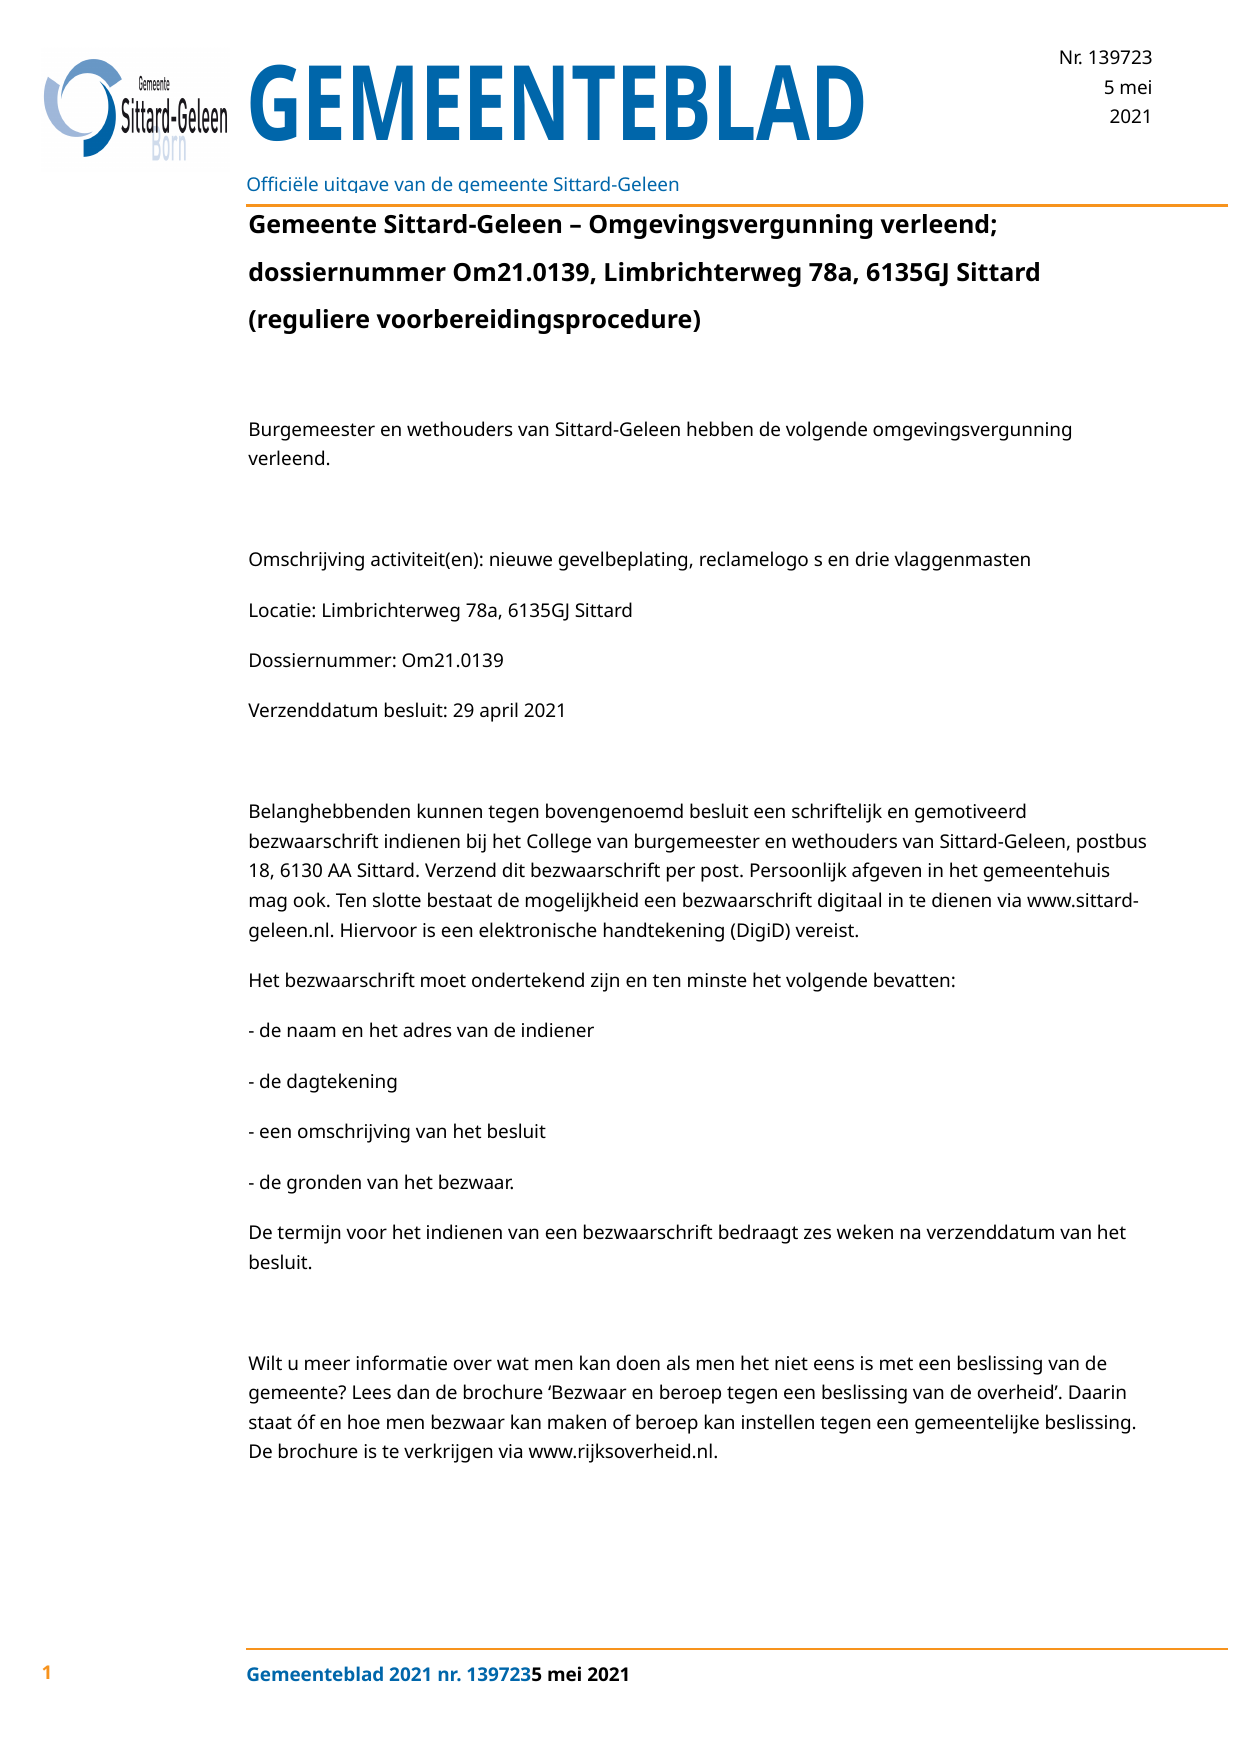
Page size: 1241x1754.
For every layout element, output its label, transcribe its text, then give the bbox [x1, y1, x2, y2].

picture [41, 47, 231, 172]
text Dossiernummer: Om21.0139 [248, 647, 1152, 673]
text - de dagtekening [248, 1068, 1152, 1094]
text - de gronden van het bezwaar. [248, 1169, 1152, 1194]
text Omschrijving activiteit(en): nieuwe gevelbeplating, reclamelogo s en drie vlaggenmasten [248, 546, 1152, 572]
text - de naam en het adres van de indiener [248, 1018, 1152, 1043]
text Burgemeester en wethouders van Sittard-Geleen hebben de volgende omgevingsvergunning verleend. [248, 416, 1152, 471]
text Belanghebbenden kunnen tegen bovengenoemd besluit een schriftelijk en gemotiveerd bezwaarschrift indienen bij het College van burgemeester en wethouders van Sittard-Geleen, postbus 18, 6130 AA Sittard. Verzend dit bezwaarschrift per post. Persoonlijk afgeven in het gemeentehuis mag ook. Ten slotte bestaat de mogelijkheid een bezwaarschrift digitaal in te dienen via www.sittard-geleen.nl. Hiervoor is een elektronische handtekening (DigiD) vereist. [248, 798, 1152, 942]
text Het bezwaarschrift moet ondertekend zijn en ten minste het volgende bevatten: [248, 967, 1152, 993]
text Gemeente Sittard-Geleen – Omgevingsvergunning verleend; dossiernummer Om21.0139, Limbrichterweg 78a, 6135GJ Sittard (reguliere voorbereidingsprocedure) [248, 207, 1152, 336]
text Wilt u meer informatie over wat men kan doen als men het niet eens is met een beslissing van de gemeente? Lees dan de brochure ‘Bezwaar en beroep tegen een beslissing van de overheid’. Daarin staat óf en hoe men bezwaar kan maken of beroep kan instellen tegen een gemeentelijke beslissing. De brochure is te verkrijgen via www.rijksoverheid.nl. [248, 1350, 1152, 1464]
text Locatie: Limbrichterweg 78a, 6135GJ Sittard [248, 597, 1152, 622]
text Verzenddatum besluit: 29 april 2021 [248, 698, 1152, 723]
text De termijn voor het indienen van een bezwaarschrift bedraagt zes weken na verzenddatum van het besluit. [248, 1219, 1152, 1274]
text - een omschrijving van het besluit [248, 1118, 1152, 1144]
